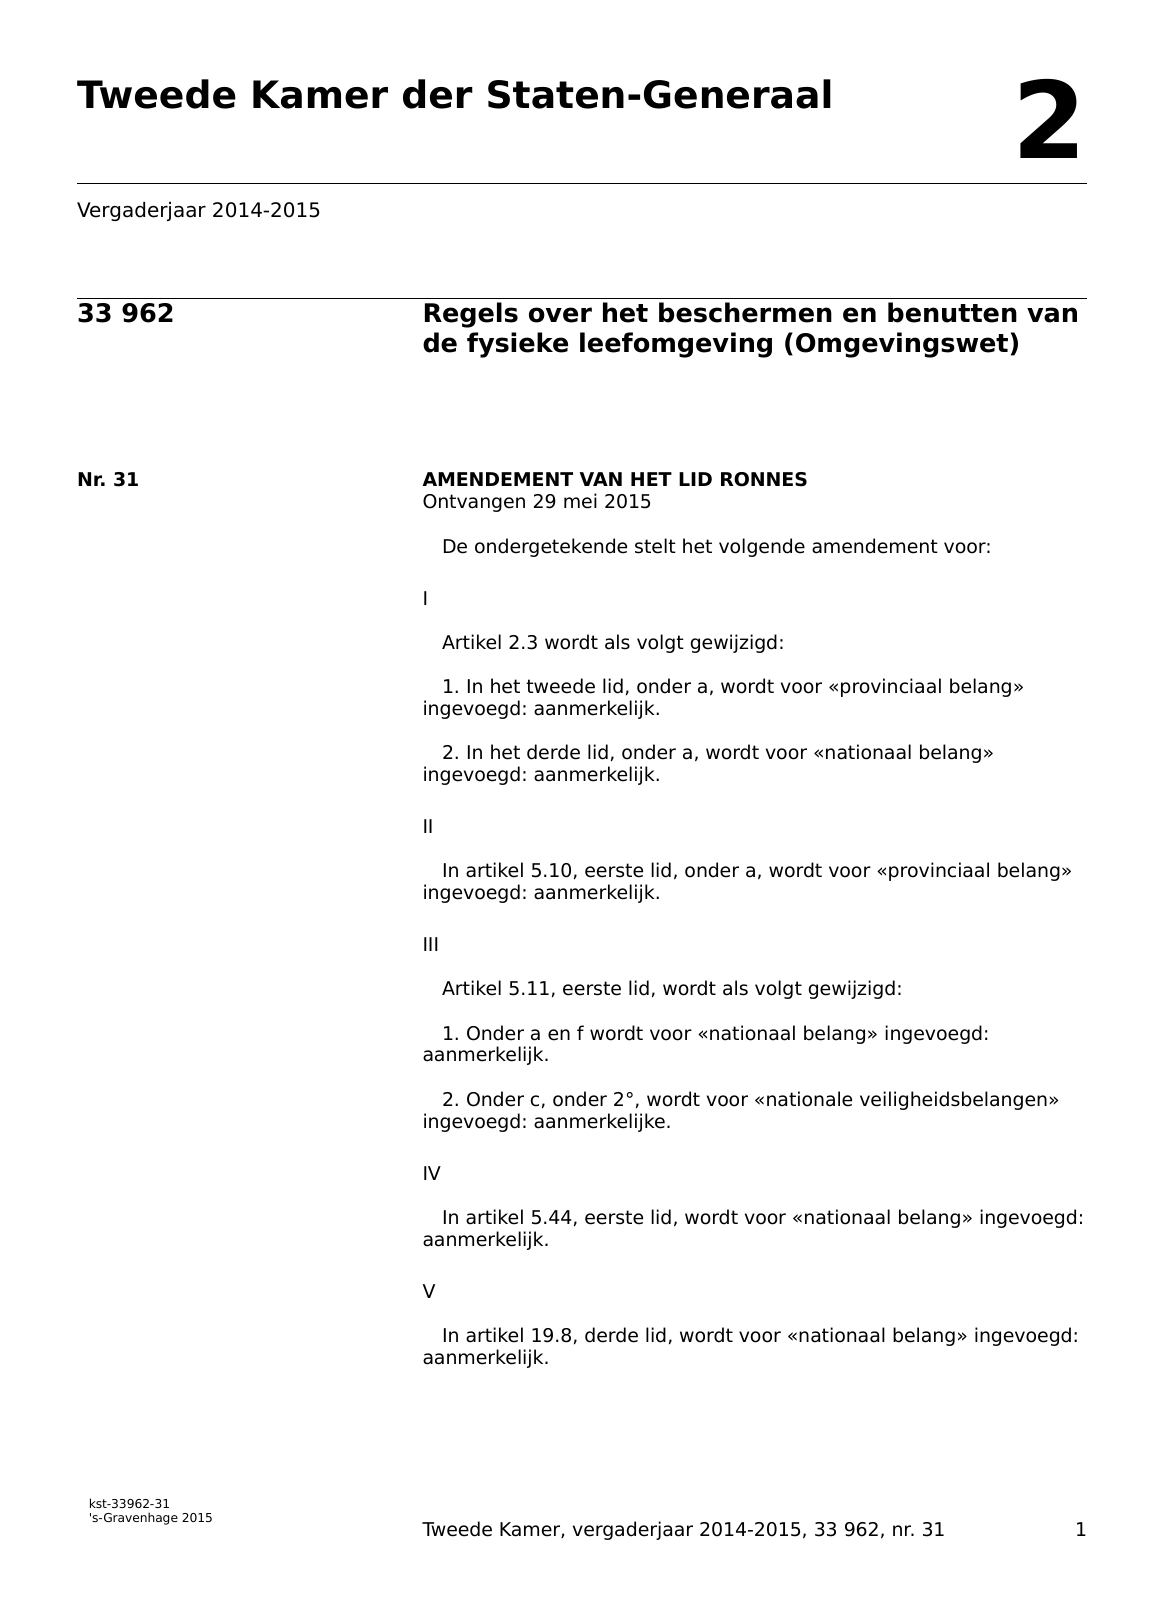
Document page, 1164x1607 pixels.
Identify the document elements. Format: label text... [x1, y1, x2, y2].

text 2. Onder c, onder 2°, wordt voor «nationale veiligheidsbelangen» ingevoegd: aanmerkelijke. [422, 1088, 1087, 1132]
text kst-33962-31 [88, 1497, 323, 1511]
table_cell Vergaderjaar 2014-2015 [77, 184, 1087, 298]
subtitle Nr. 31 AMENDEMENT VAN HET LID RONNES [77, 469, 1087, 491]
subtitle II [422, 816, 1087, 838]
subtitle III [422, 934, 1087, 956]
table_header 2 [886, 59, 1087, 183]
subtitle V [422, 1281, 1087, 1303]
table_header Tweede Kamer der Staten-Generaal [77, 59, 886, 183]
text Artikel 2.3 wordt als volgt gewijzigd: [422, 632, 1087, 654]
subtitle 33 962 Regels over het beschermen en benutten van de fysieke leefomgeving (Omgevingswet) [77, 299, 1087, 358]
subtitle IV [422, 1162, 1087, 1184]
text 1. In het tweede lid, onder a, wordt voor «provinciaal belang» ingevoegd: aanmerkelijk. [422, 676, 1087, 720]
text In artikel 5.10, eerste lid, onder a, wordt voor «provinciaal belang» ingevoegd: aanmerkelijk. [422, 860, 1087, 904]
text 1. Onder a en f wordt voor «nationaal belang» ingevoegd: aanmerkelijk. [422, 1022, 1087, 1066]
subtitle I [422, 587, 1087, 609]
text Artikel 5.11, eerste lid, wordt als volgt gewijzigd: [422, 978, 1087, 1000]
text Ontvangen 29 mei 2015 [422, 491, 1087, 513]
text In artikel 19.8, derde lid, wordt voor «nationaal belang» ingevoegd: aanmerkelijk. [422, 1325, 1087, 1369]
text In artikel 5.44, eerste lid, wordt voor «nationaal belang» ingevoegd: aanmerkelijk. [422, 1207, 1087, 1251]
text De ondergetekende stelt het volgende amendement voor: [422, 536, 1087, 557]
text 's-Gravenhage 2015 [88, 1511, 323, 1525]
text 2. In het derde lid, onder a, wordt voor «nationaal belang» ingevoegd: aanmerkelijk. [422, 742, 1087, 786]
